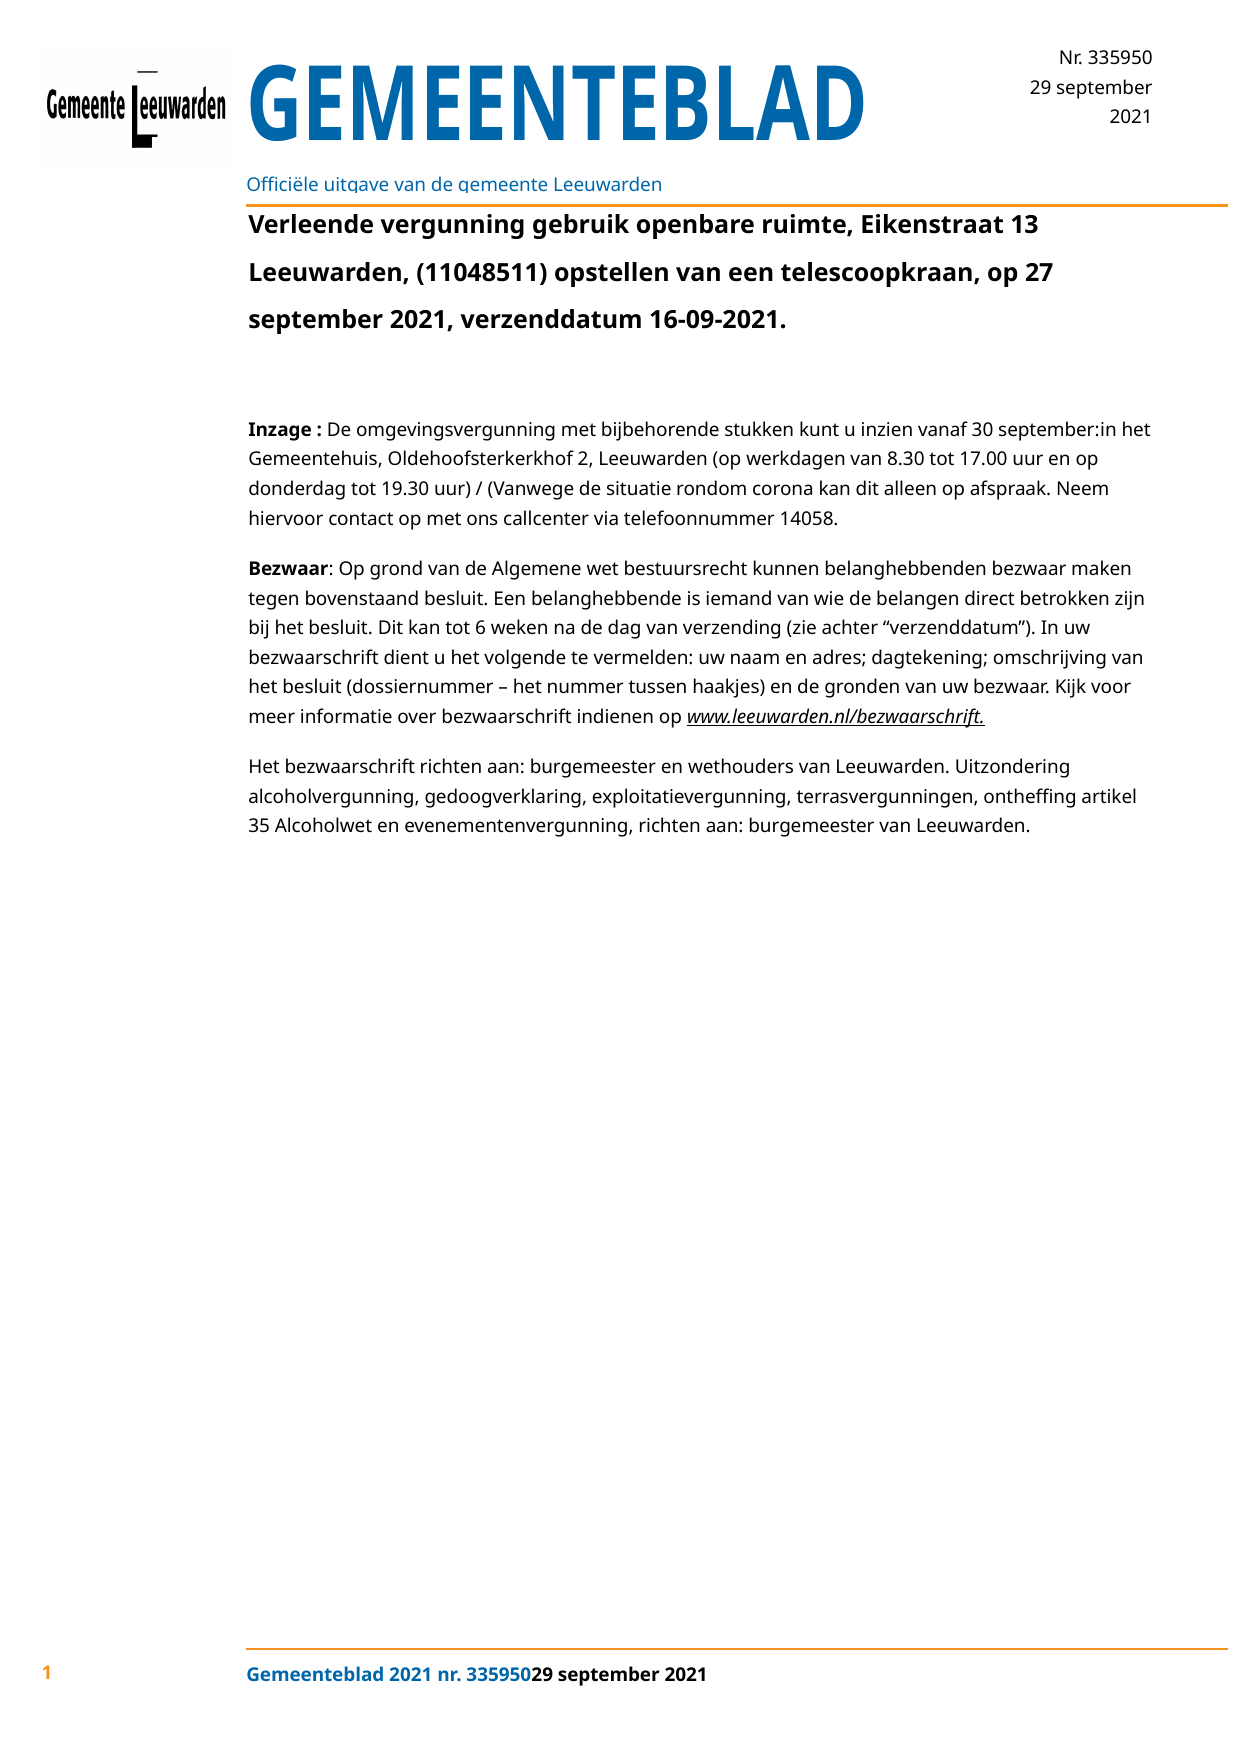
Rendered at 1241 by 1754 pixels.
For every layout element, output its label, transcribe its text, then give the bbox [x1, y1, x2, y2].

picture [41, 47, 231, 172]
text Het bezwaarschrift richten aan: burgemeester en wethouders van Leeuwarden. Uitzondering alcoholvergunning, gedoogverklaring, exploitatievergunning, terrasvergunningen, ontheffing artikel 35 Alcoholwet en evenementenvergunning, richten aan: burgemeester van Leeuwarden. [248, 753, 1152, 838]
text Inzage : De omgevingsvergunning met bijbehorende stukken kunt u inzien vanaf 30 september:in het Gemeentehuis, Oldehoofsterkerkhof 2, Leeuwarden (op werkdagen van 8.30 tot 17.00 uur en op donderdag tot 19.30 uur) / (Vanwege de situatie rondom corona kan dit alleen op afspraak. Neem hiervoor contact op met ons callcenter via telefoonnummer 14058. [248, 416, 1152, 530]
text Verleende vergunning gebruik openbare ruimte, Eikenstraat 13 Leeuwarden, (11048511) opstellen van een telescoopkraan, op 27 september 2021, verzenddatum 16-09-2021. [248, 207, 1152, 336]
text Bezwaar: Op grond van de Algemene wet bestuursrecht kunnen belanghebbenden bezwaar maken tegen bovenstaand besluit. Een belanghebbende is iemand van wie de belangen direct betrokken zijn bij het besluit. Dit kan tot 6 weken na de dag van verzending (zie achter “verzenddatum”). In uw bezwaarschrift dient u het volgende te vermelden: uw naam en adres; dagtekening; omschrijving van het besluit (dossiernummer – het nummer tussen haakjes) en de gronden van uw bezwaar. Kijk voor meer informatie over bezwaarschrift indienen op www.leeuwarden.nl/bezwaarschrift. [248, 555, 1152, 729]
